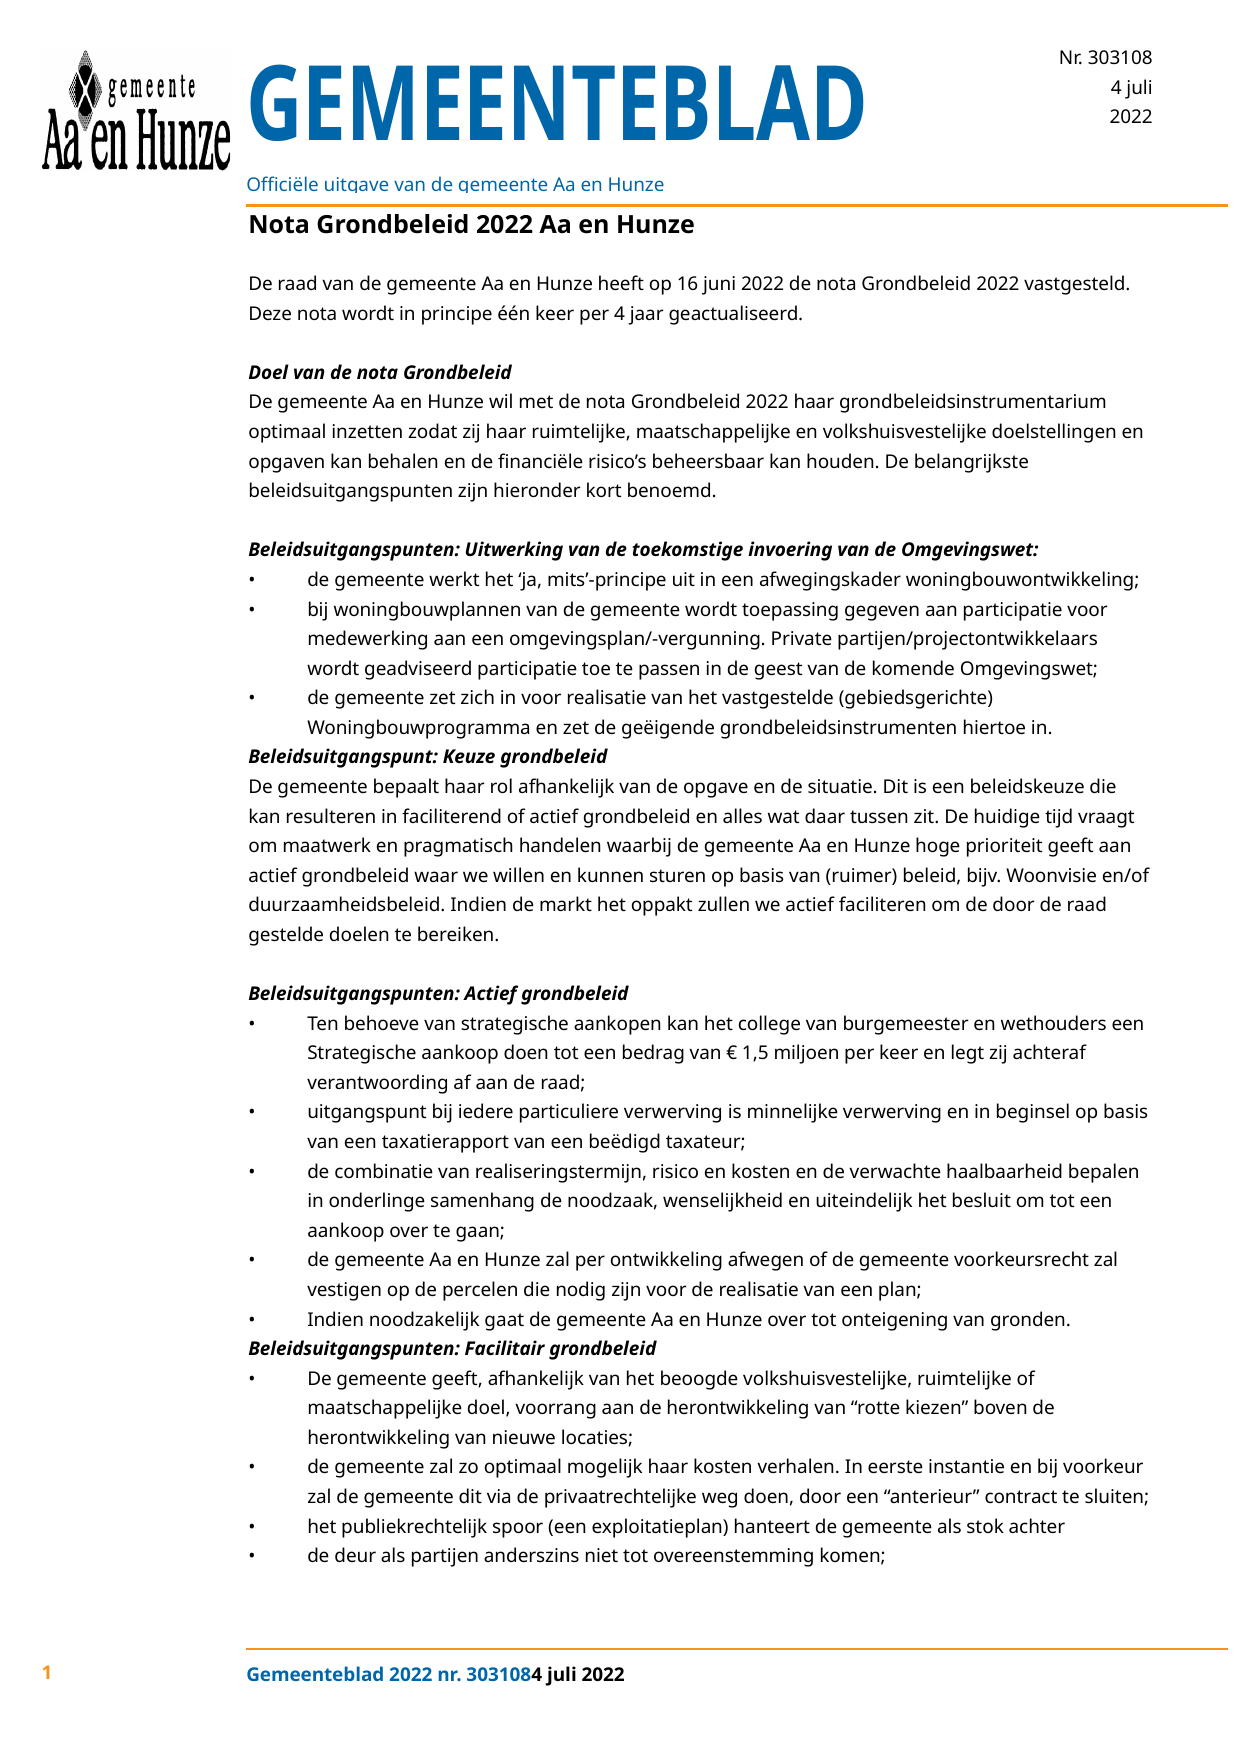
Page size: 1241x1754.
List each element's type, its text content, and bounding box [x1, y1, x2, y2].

text De gemeente bepaalt haar rol afhankelijk van de opgave en de situatie. Dit is een beleidskeuze die kan resulteren in faciliterend of actief grondbeleid en alles wat daar tussen zit. De huidige tijd vraagt om maatwerk en pragmatisch handelen waarbij de gemeente Aa en Hunze hoge prioriteit geeft aan actief grondbeleid waar we willen en kunnen sturen op basis van (ruimer) beleid, bijv. Woonvisie en/of duurzaamheidsbeleid. Indien de markt het oppakt zullen we actief faciliteren om de door de raad gestelde doelen te bereiken. [248, 773, 1152, 947]
list Indien noodzakelijk gaat de gemeente Aa en Hunze over tot onteigening van gronden. [248, 1306, 1152, 1331]
list de gemeente Aa en Hunze zal per ontwikkeling afwegen of de gemeente voorkeursrecht zal vestigen op de percelen die nodig zijn voor de realisatie van een plan; [248, 1247, 1152, 1302]
text Beleidsuitgangspunten: Uitwerking van de toekomstige invoering van de Omgevingswet: [248, 537, 1152, 562]
list het publiekrechtelijk spoor (een exploitatieplan) hanteert de gemeente als stok achter [248, 1513, 1152, 1538]
list de gemeente werkt het ‘ja, mits’-principe uit in een afwegingskader woningbouwontwikkeling; [248, 566, 1152, 592]
text Beleidsuitgangspunten: Facilitair grondbeleid [248, 1335, 1152, 1361]
list bij woningbouwplannen van de gemeente wordt toepassing gegeven aan participatie voor medewerking aan een omgevingsplan/-vergunning. Private partijen/projectontwikkelaars wordt geadviseerd participatie toe te passen in de geest van de komende Omgevingswet; [248, 596, 1152, 681]
text Nota Grondbeleid 2022 Aa en Hunze [248, 207, 1152, 241]
text Beleidsuitgangspunten: Actief grondbeleid [248, 980, 1152, 1006]
list de gemeente zet zich in voor realisatie van het vastgestelde (gebiedsgerichte) Woningbouwprogramma en zet de geëigende grondbeleidsinstrumenten hiertoe in. [248, 684, 1152, 740]
list uitgangspunt bij iedere particuliere verwerving is minnelijke verwerving en in beginsel op basis van een taxatierapport van een beëdigd taxateur; [248, 1099, 1152, 1154]
text De gemeente Aa en Hunze wil met de nota Grondbeleid 2022 haar grondbeleidsinstrumentarium optimaal inzetten zodat zij haar ruimtelijke, maatschappelijke en volkshuisvestelijke doelstellingen en opgaven kan behalen en de financiële risico’s beheersbaar kan houden. De belangrijkste beleidsuitgangspunten zijn hieronder kort benoemd. [248, 389, 1152, 503]
text Beleidsuitgangspunt: Keuze grondbeleid [248, 744, 1152, 769]
text Doel van de nota Grondbeleid [248, 359, 1152, 385]
list de gemeente zal zo optimaal mogelijk haar kosten verhalen. In eerste instantie en bij voorkeur zal de gemeente dit via de privaatrechtelijke weg doen, door een “anterieur” contract te sluiten; [248, 1454, 1152, 1509]
list Ten behoeve van strategische aankopen kan het college van burgemeester en wethouders een Strategische aankoop doen tot een bedrag van € 1,5 miljoen per keer en legt zij achteraf verantwoording af aan de raad; [248, 1010, 1152, 1095]
picture [41, 47, 231, 172]
text De raad van de gemeente Aa en Hunze heeft op 16 juni 2022 de nota Grondbeleid 2022 vastgesteld. Deze nota wordt in principe één keer per 4 jaar geactualiseerd. [248, 270, 1152, 326]
list De gemeente geeft, afhankelijk van het beoogde volkshuisvestelijke, ruimtelijke of maatschappelijke doel, voorrang aan de herontwikkeling van “rotte kiezen” boven de herontwikkeling van nieuwe locaties; [248, 1365, 1152, 1450]
list de deur als partijen anderszins niet tot overeenstemming komen; [248, 1542, 1152, 1568]
list de combinatie van realiseringstermijn, risico en kosten en de verwachte haalbaarheid bepalen in onderlinge samenhang de noodzaak, wenselijkheid en uiteindelijk het besluit om tot een aankoop over te gaan; [248, 1158, 1152, 1243]
